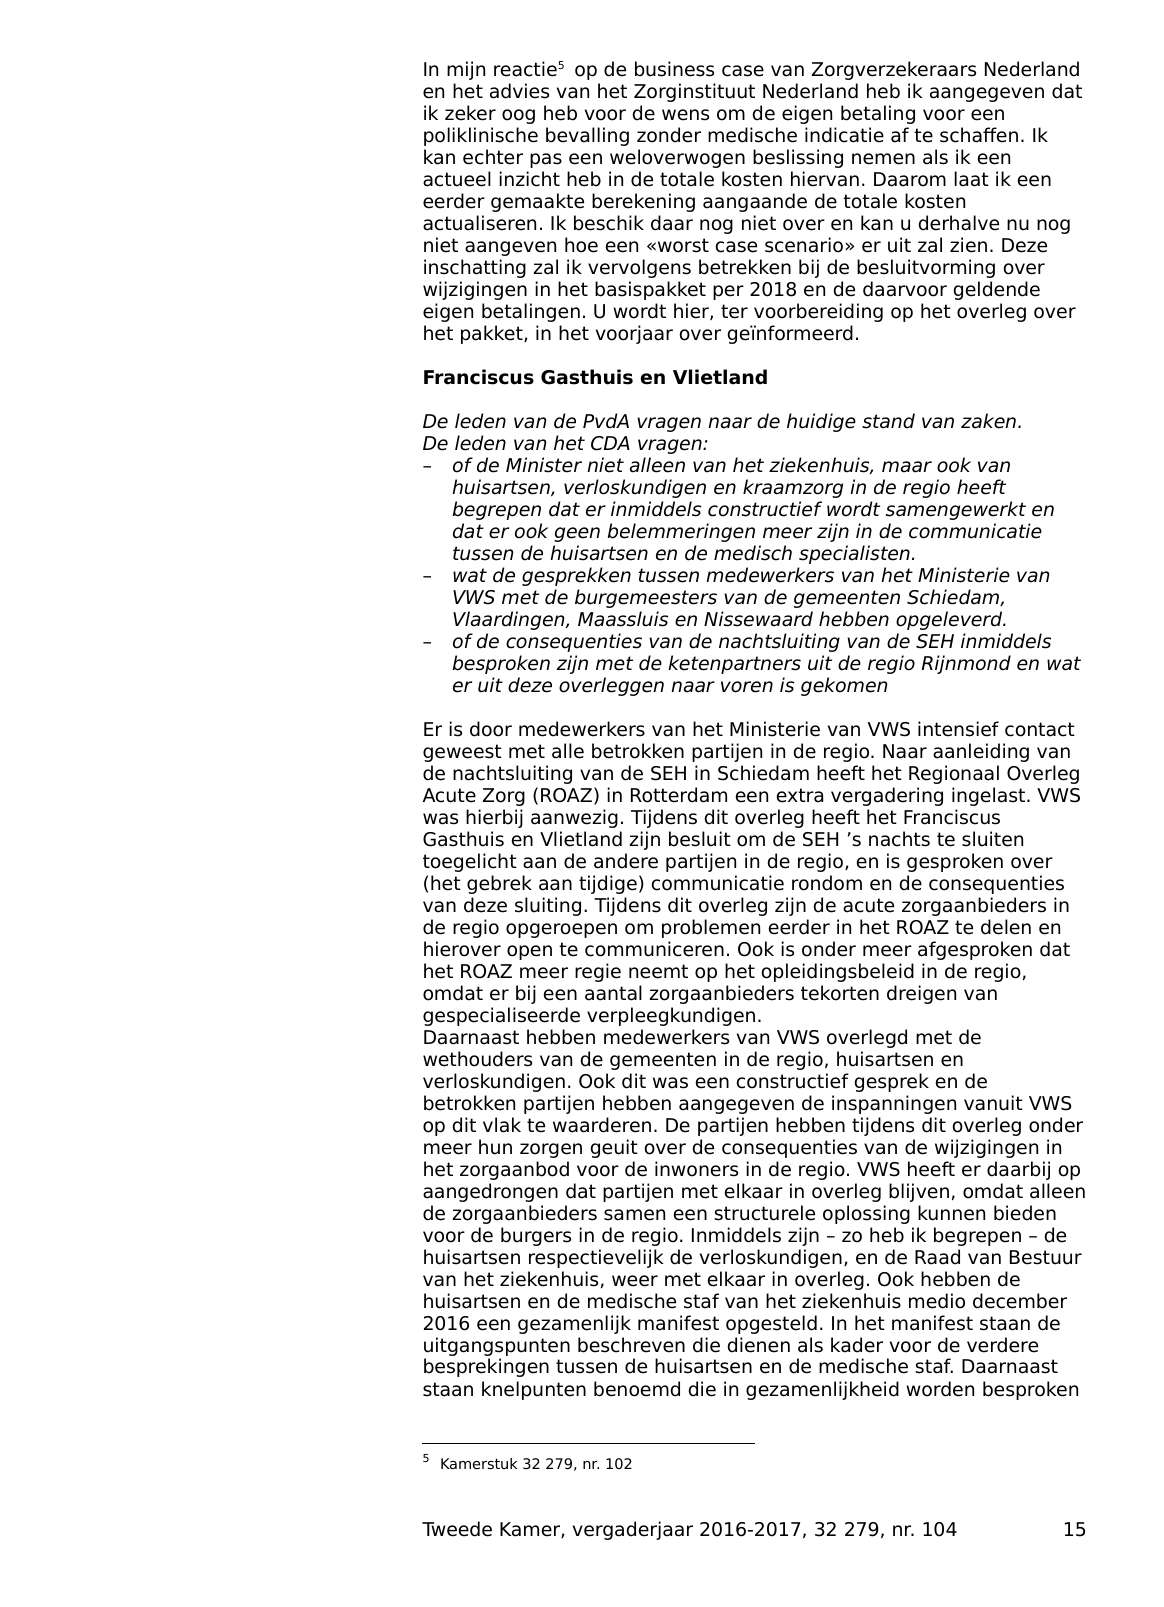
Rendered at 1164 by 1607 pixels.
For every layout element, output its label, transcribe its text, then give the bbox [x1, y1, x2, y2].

text – of de Minister niet alleen van het ziekenhuis, maar ook van huisartsen, verloskundigen en kraamzorg in de regio heeft begrepen dat er inmiddels constructief wordt samengewerkt en dat er ook geen belemmeringen meer zijn in de communicatie tussen de huisartsen en de medisch specialisten. [422, 455, 1087, 565]
text Er is door medewerkers van het Ministerie van VWS intensief contact geweest met alle betrokken partijen in de regio. Naar aanleiding van de nachtsluiting van de SEH in Schiedam heeft het Regionaal Overleg Acute Zorg (ROAZ) in Rotterdam een extra vergadering ingelast. VWS was hierbij aanwezig. Tijdens dit overleg heeft het Franciscus Gasthuis en Vlietland zijn besluit om de SEH ’s nachts te sluiten toegelicht aan de andere partijen in de regio, en is gesproken over (het gebrek aan tijdige) communicatie rondom en de consequenties van deze sluiting. Tijdens dit overleg zijn de acute zorgaanbieders in de regio opgeroepen om problemen eerder in het ROAZ te delen en hierover open te communiceren. Ook is onder meer afgesproken dat het ROAZ meer regie neemt op het opleidingsbeleid in de regio, omdat er bij een aantal zorgaanbieders tekorten dreigen van gespecialiseerde verpleegkundigen. [422, 719, 1087, 1027]
text De leden van het CDA vragen: [422, 433, 1087, 455]
text De leden van de PvdA vragen naar de huidige stand van zaken. [422, 411, 1087, 433]
subtitle Franciscus Gasthuis en Vlietland [422, 367, 1087, 389]
text In mijn reactie op de business case van Zorgverzekeraars Nederland en het advies van het Zorginstituut Nederland heb ik aangegeven dat ik zeker oog heb voor de wens om de eigen betaling voor een poliklinische bevalling zonder medische indicatie af te schaffen. Ik kan echter pas een weloverwogen beslissing nemen als ik een actueel inzicht heb in de totale kosten hiervan. Daarom laat ik een eerder gemaakte berekening aangaande de totale kosten actualiseren. Ik beschik daar nog niet over en kan u derhalve nu nog niet aangeven hoe een «worst case scenario» er uit zal zien. Deze inschatting zal ik vervolgens betrekken bij de besluitvorming over wijzigingen in het basispakket per 2018 en de daarvoor geldende eigen betalingen. U wordt hier, ter voorbereiding op het overleg over het pakket, in het voorjaar over geïnformeerd. [422, 59, 1087, 345]
text Kamerstuk 32 279, nr. 102 [422, 1452, 1087, 1474]
text – wat de gesprekken tussen medewerkers van het Ministerie van VWS met de burgemeesters van de gemeenten Schiedam, Vlaardingen, Maassluis en Nissewaard hebben opgeleverd. [422, 565, 1087, 631]
text Daarnaast hebben medewerkers van VWS overlegd met de wethouders van de gemeenten in de regio, huisartsen en verloskundigen. Ook dit was een constructief gesprek en de betrokken partijen hebben aangegeven de inspanningen vanuit VWS op dit vlak te waarderen. De partijen hebben tijdens dit overleg onder meer hun zorgen geuit over de consequenties van de wijzigingen in het zorgaanbod voor de inwoners in de regio. VWS heeft er daarbij op aangedrongen dat partijen met elkaar in overleg blijven, omdat alleen de zorgaanbieders samen een structurele oplossing kunnen bieden voor de burgers in de regio. Inmiddels zijn – zo heb ik begrepen – de huisartsen respectievelijk de verloskundigen, en de Raad van Bestuur van het ziekenhuis, weer met elkaar in overleg. Ook hebben de huisartsen en de medische staf van het ziekenhuis medio december 2016 een gezamenlijk manifest opgesteld. In het manifest staan de uitgangspunten beschreven die dienen als kader voor de verdere besprekingen tussen de huisartsen en de medische staf. Daarnaast staan knelpunten benoemd die in gezamenlijkheid worden besproken [422, 1027, 1087, 1400]
text – of de consequenties van de nachtsluiting van de SEH inmiddels besproken zijn met de ketenpartners uit de regio Rijnmond en wat er uit deze overleggen naar voren is gekomen [422, 631, 1087, 697]
